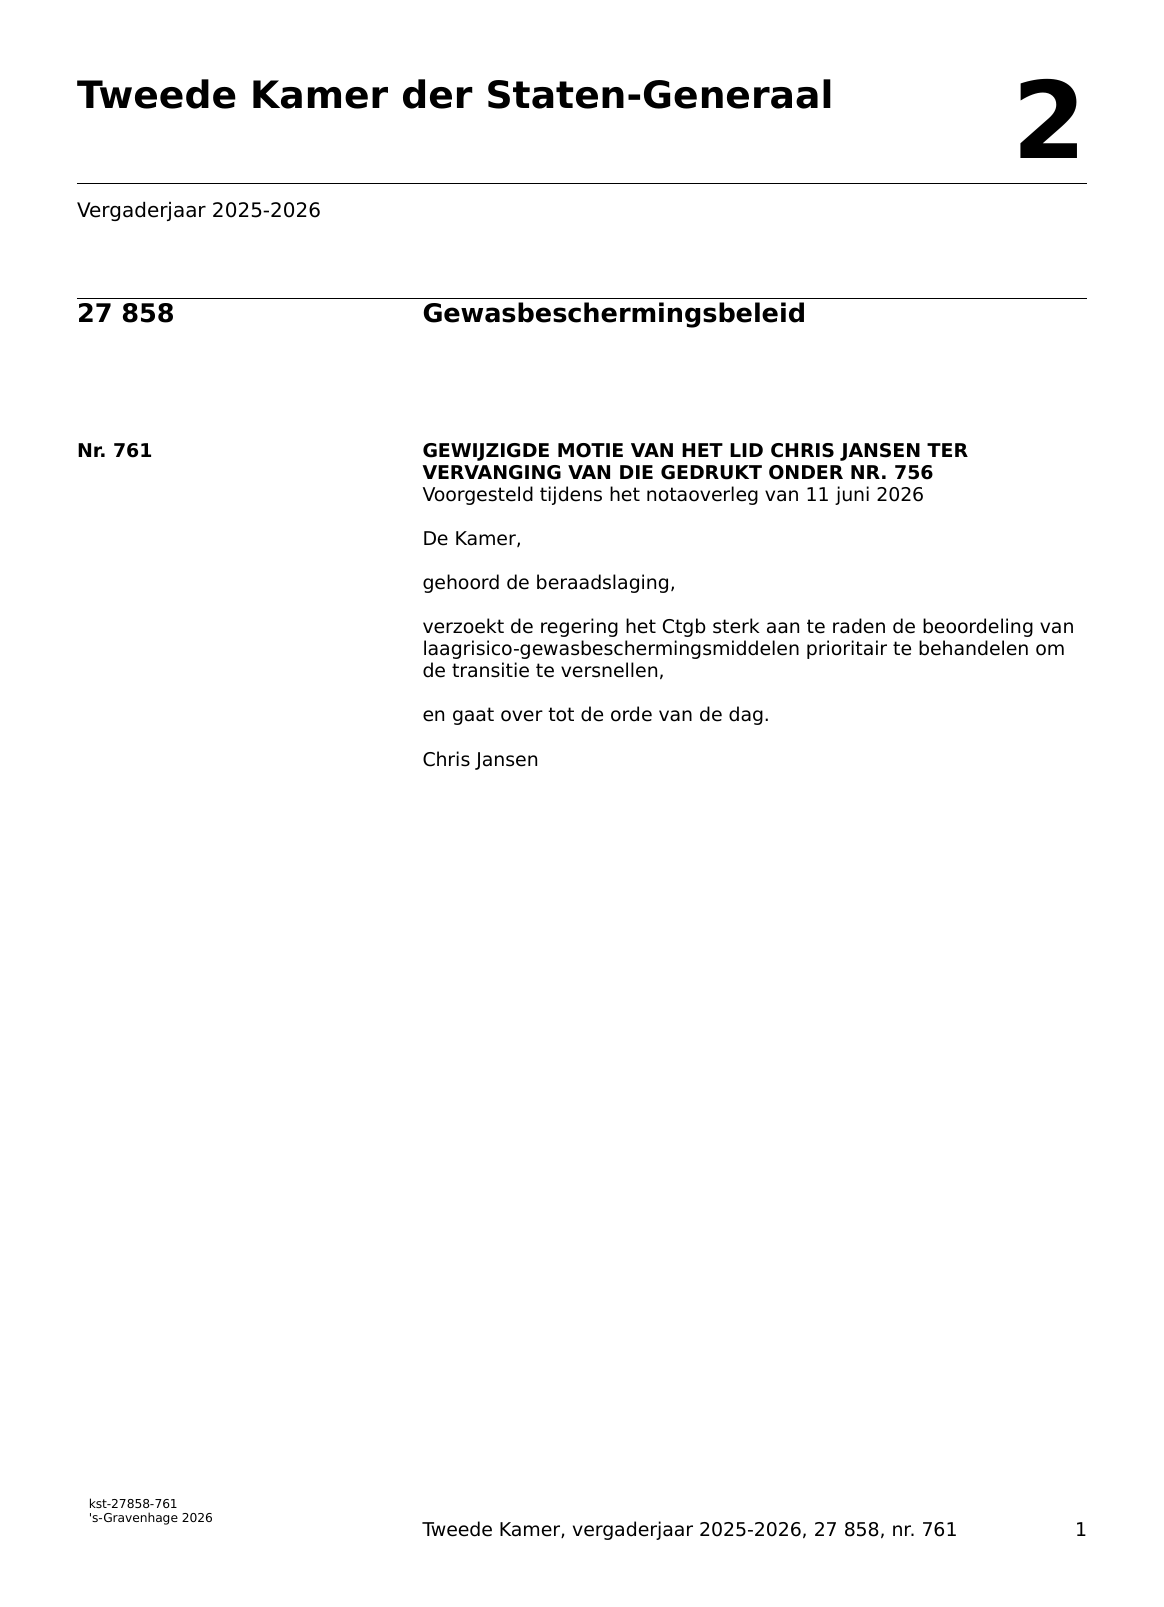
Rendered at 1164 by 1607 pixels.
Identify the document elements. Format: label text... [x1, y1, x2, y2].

table_header Tweede Kamer der Staten-Generaal [77, 59, 886, 183]
subtitle 27 858 Gewasbeschermingsbeleid [77, 299, 1087, 329]
text verzoekt de regering het Ctgb sterk aan te raden de beoordeling van laagrisico-gewasbeschermingsmiddelen prioritair te behandelen om de transitie te versnellen, [422, 616, 1087, 682]
text kst-27858-761 [88, 1497, 323, 1511]
text De Kamer, [422, 528, 1087, 550]
text en gaat over tot de orde van de dag. [422, 704, 1087, 726]
table_cell Vergaderjaar 2025-2026 [77, 184, 1087, 298]
text gehoord de beraadslaging, [422, 572, 1087, 594]
table_header 2 [886, 59, 1087, 183]
text Voorgesteld tijdens het notaoverleg van 11 juni 2026 [422, 484, 1087, 506]
text 's-Gravenhage 2026 [88, 1511, 323, 1525]
text Chris Jansen [422, 748, 1087, 770]
subtitle Nr. 761 GEWIJZIGDE MOTIE VAN HET LID CHRIS JANSEN TER VERVANGING VAN DIE GEDRUKT ONDER NR. 756 [77, 440, 1087, 484]
